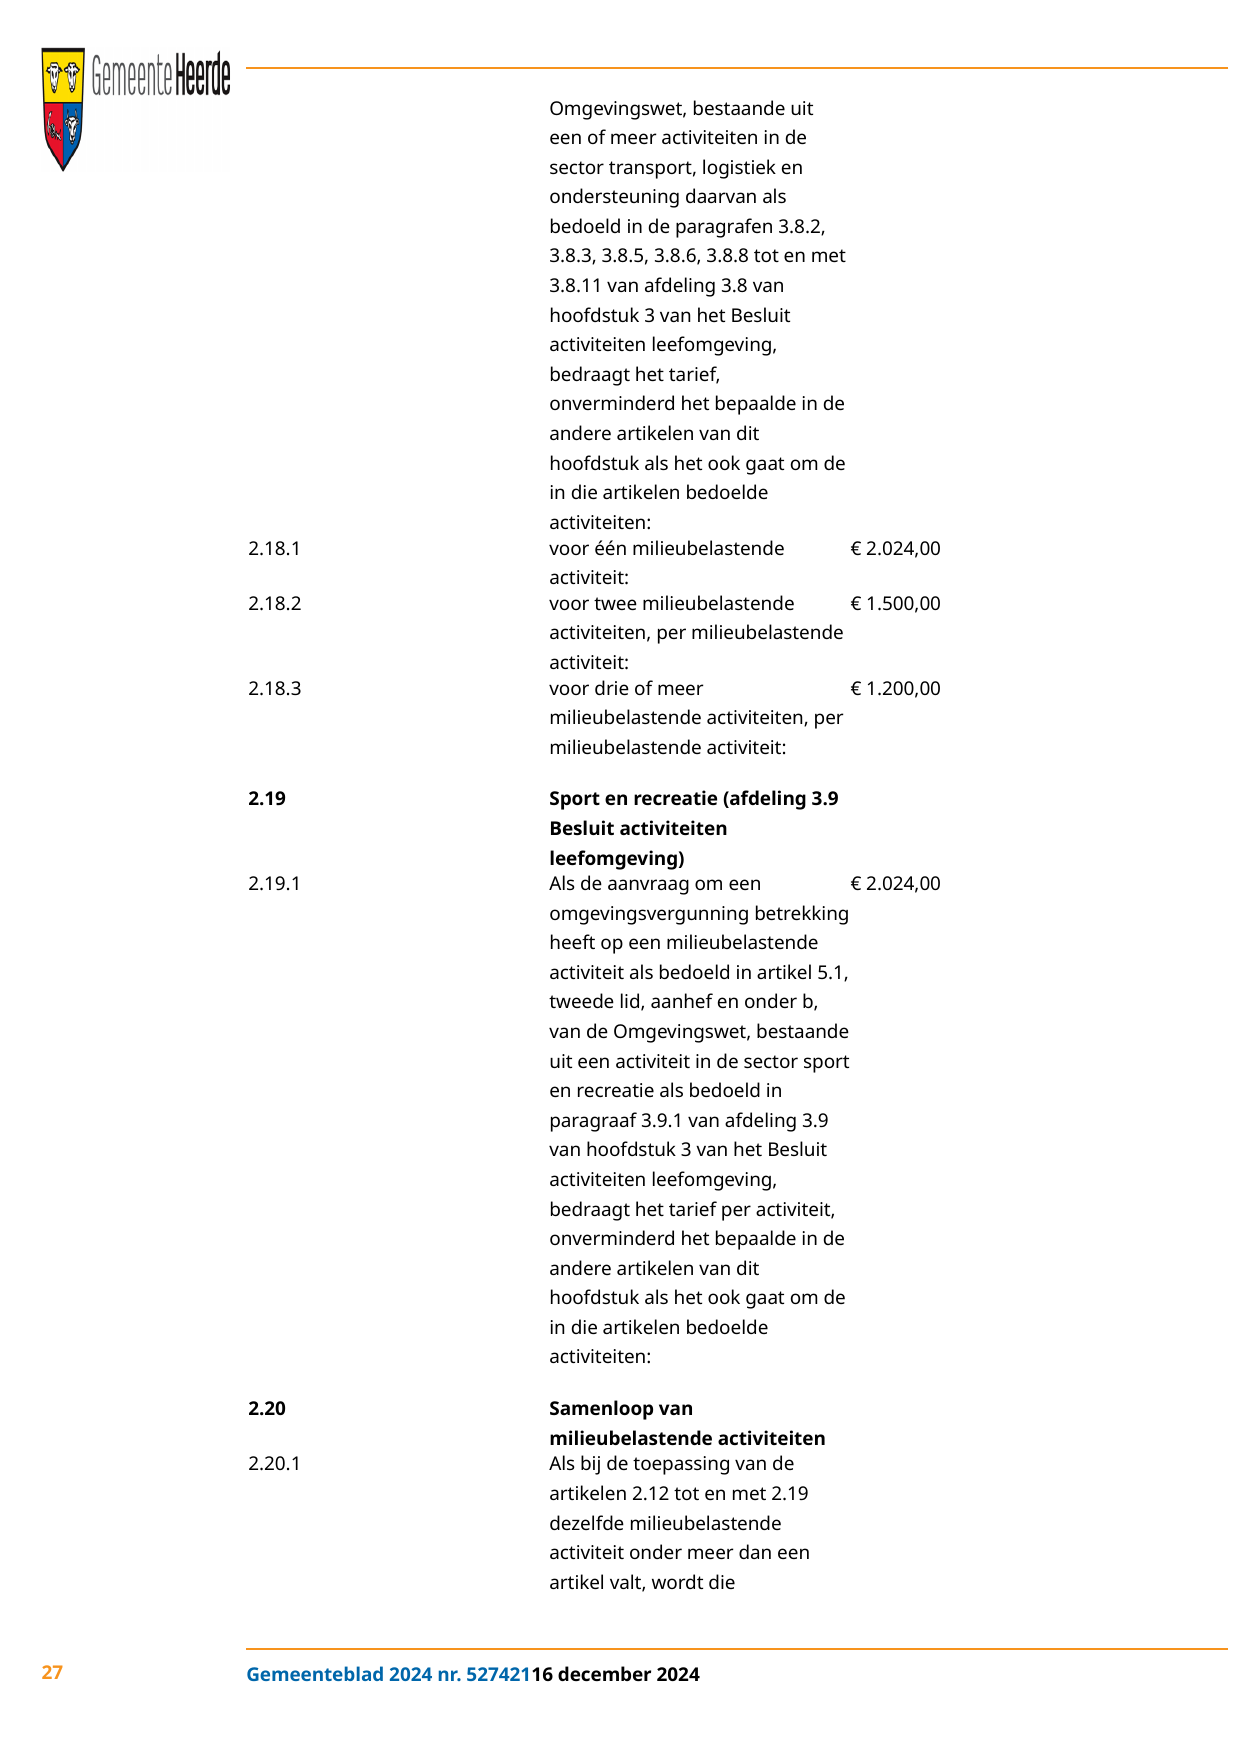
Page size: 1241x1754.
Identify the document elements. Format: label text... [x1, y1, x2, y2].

table_cell € 1.500,00 [850, 590, 1152, 675]
table_cell [850, 786, 1152, 870]
table_cell [850, 1395, 1152, 1451]
table_cell [850, 1370, 1152, 1395]
table_cell € 2.024,00 [850, 535, 1152, 590]
table_cell Omgevingswet, bestaande uit een of meer activiteiten in de sector transport, logistiek en ondersteuning daarvan als bedoeld in de paragrafen 3.8.2, 3.8.3, 3.8.5, 3.8.6, 3.8.8 tot en met 3.8.11 van afdeling 3.8 van hoofdstuk 3 van het Besluit activiteiten leefomgeving, bedraagt het tarief, onverminderd het bepaalde in de andere artikelen van dit hoofdstuk als het ook gaat om de in die artikelen bedoelde activiteiten: [549, 95, 850, 535]
table_cell [549, 1370, 850, 1395]
table_cell Als de aanvraag om een omgevingsvergunning betrekking heeft op een milieubelastende activiteit als bedoeld in artikel 5.1, tweede lid, aanhef en onder b, van de Omgevingswet, bestaande uit een activiteit in de sector sport en recreatie als bedoeld in paragraaf 3.9.1 van afdeling 3.9 van hoofdstuk 3 van het Besluit activiteiten leefomgeving, bedraagt het tarief per activiteit, onverminderd het bepaalde in de andere artikelen van dit hoofdstuk als het ook gaat om de in die artikelen bedoelde activiteiten: [549, 870, 850, 1369]
table_cell [248, 1370, 549, 1395]
table_cell Sport en recreatie (afdeling 3.9 Besluit activiteiten leefomgeving) [549, 786, 850, 870]
picture [41, 47, 231, 172]
table_cell [850, 760, 1152, 786]
table_cell voor twee milieubelastende activiteiten, per milieubelastende activiteit: [549, 590, 850, 675]
table_cell [850, 1451, 1152, 1594]
table_cell voor één milieubelastende activiteit: [549, 535, 850, 590]
table_cell 2.18.1 [248, 535, 549, 590]
table_cell € 1.200,00 [850, 675, 1152, 760]
table_cell Als bij de toepassing van de artikelen 2.12 tot en met 2.19 dezelfde milieubelastende activiteit onder meer dan een artikel valt, wordt die [549, 1451, 850, 1594]
table_cell [549, 760, 850, 786]
table_cell [248, 95, 549, 535]
table_cell Samenloop van milieubelastende activiteiten [549, 1395, 850, 1451]
table_cell € 2.024,00 [850, 870, 1152, 1369]
table_cell 2.18.2 [248, 590, 549, 675]
table_cell [850, 95, 1152, 535]
table_cell 2.19 [248, 786, 549, 870]
table_cell [248, 760, 549, 786]
table_cell 2.19.1 [248, 870, 549, 1369]
table_cell 2.20 [248, 1395, 549, 1451]
table_cell voor drie of meer milieubelastende activiteiten, per milieubelastende activiteit: [549, 675, 850, 760]
table_cell 2.20.1 [248, 1451, 549, 1594]
table_cell 2.18.3 [248, 675, 549, 760]
